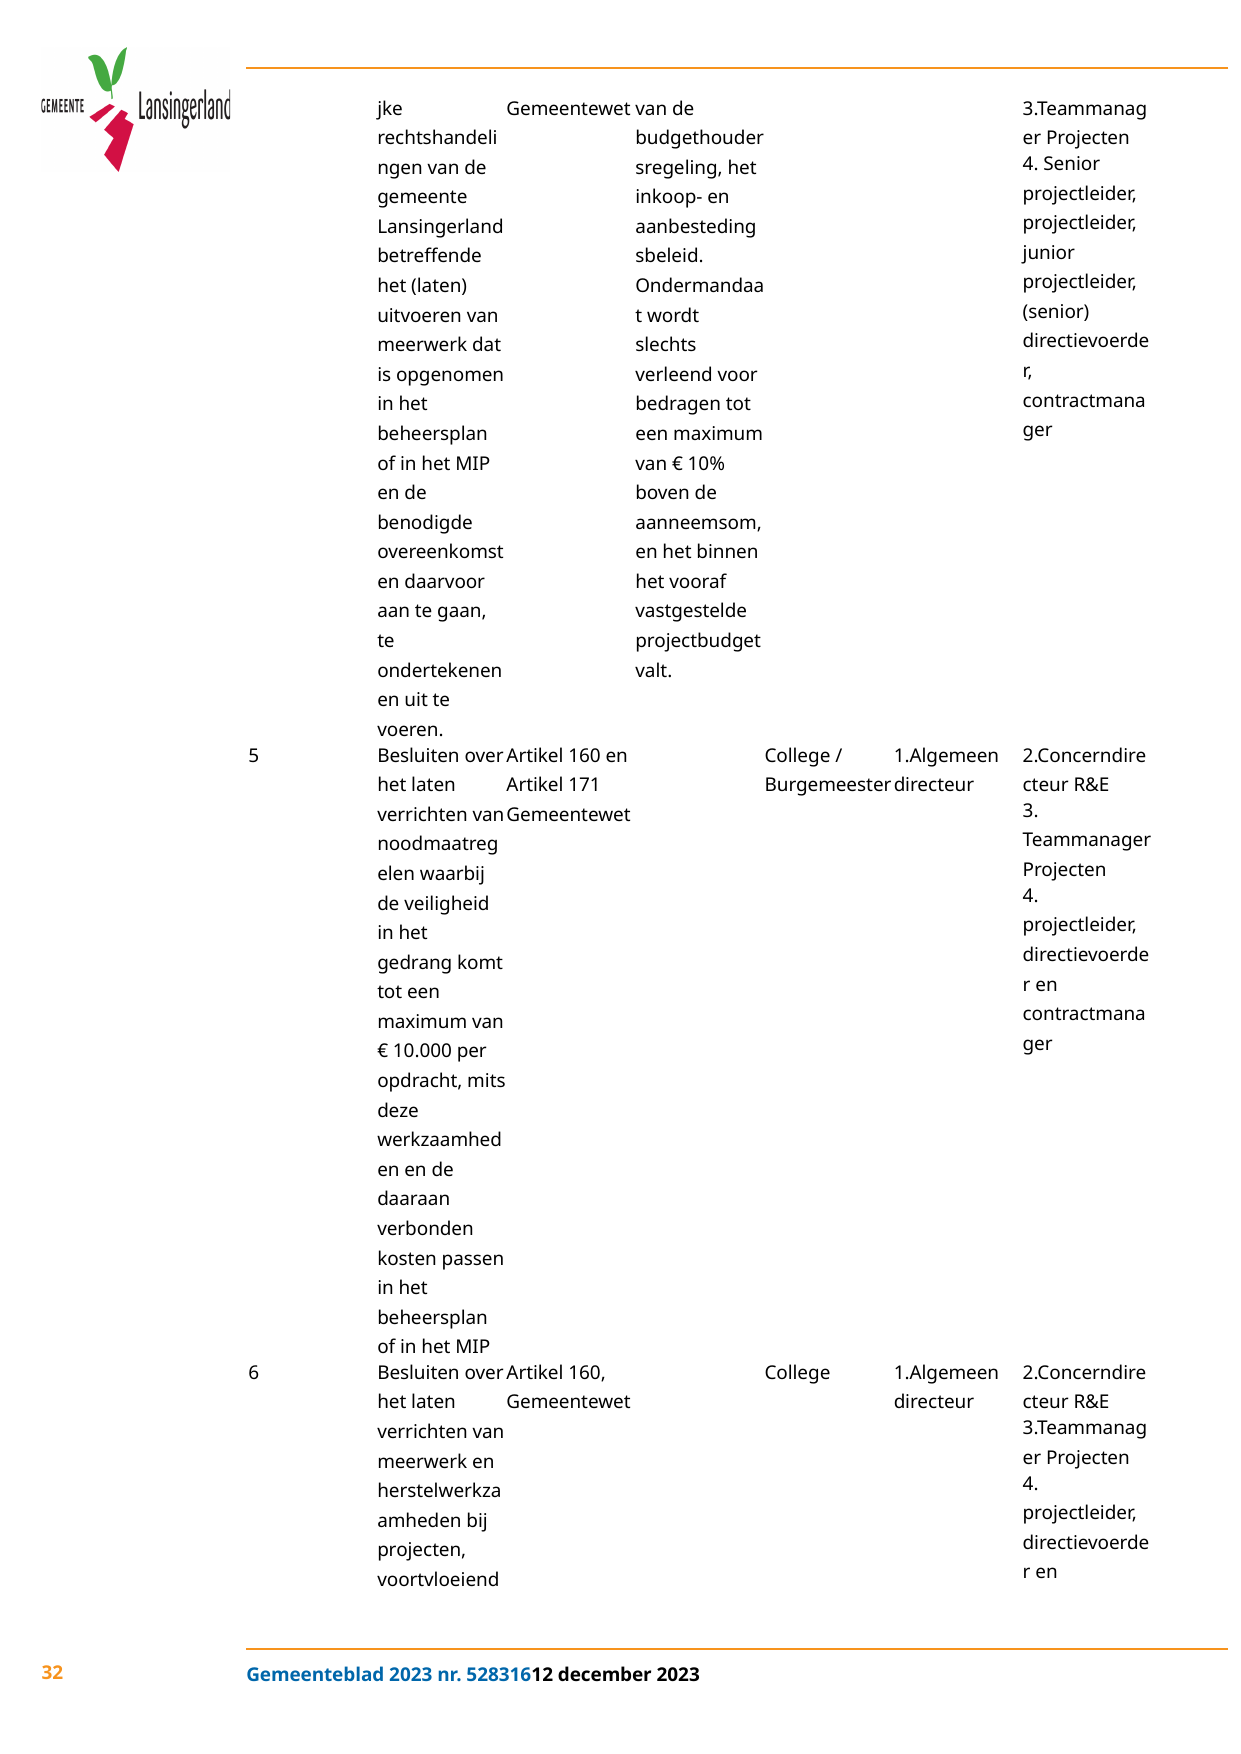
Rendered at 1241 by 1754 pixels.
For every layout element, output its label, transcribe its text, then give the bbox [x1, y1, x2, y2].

table_cell 4. projectleider, directievoerder en contractmanager [1023, 882, 1152, 1359]
table_cell College [764, 1359, 893, 1592]
table_cell Gemeentewet [506, 95, 635, 742]
table_cell 6 [248, 1359, 377, 1592]
table_cell jke rechtshandelingen van de gemeente Lansingerland betreffende het (laten) uitvoeren van meerwerk dat is opgenomen in het beheersplan of in het MIP en de benodigde overeenkomsten daarvoor aan te gaan, te ondertekenen en uit te voeren. [377, 95, 506, 742]
table_cell 5 [248, 742, 377, 1359]
table_cell [248, 95, 377, 742]
table_cell Artikel 160 en Artikel 171 Gemeentewet [506, 742, 635, 1359]
picture [41, 47, 231, 172]
table_cell Artikel 160, Gemeentewet [506, 1359, 635, 1592]
table_cell 3.Teammanager Projecten [1023, 95, 1152, 150]
table_cell [764, 95, 893, 742]
table_cell 4. Senior projectleider, projectleider, junior projectleider, (senior) directievoerder, contractmanager [1023, 150, 1152, 742]
table_cell 2.Concerndirecteur R&E [1023, 742, 1152, 797]
table_cell [635, 742, 764, 1359]
table_cell 4. projectleider, directievoerder en [1023, 1470, 1152, 1592]
table_cell 2.Concerndirecteur R&E [1023, 1359, 1152, 1414]
table_cell College / Burgemeester [764, 742, 893, 1359]
table_cell 3.Teammanager Projecten [1023, 1415, 1152, 1470]
table_cell Besluiten over het laten verrichten van noodmaatregelen waarbij de veiligheid in het gedrang komt tot een maximum van € 10.000 per opdracht, mits deze werkzaamheden en de daaraan verbonden kosten passen in het beheersplan of in het MIP [377, 742, 506, 1359]
table_cell 3. Teammanager Projecten [1023, 797, 1152, 882]
table_cell [635, 1359, 764, 1592]
table_cell Besluiten over het laten verrichten van meerwerk en herstelwerkzaamheden bij projecten, voortvloeiend [377, 1359, 506, 1592]
table_cell 1.Algemeen directeur [894, 1359, 1022, 1592]
table_cell [894, 95, 1022, 742]
table_cell 1.Algemeen directeur [894, 742, 1022, 1359]
table_cell van de budgethoudersregeling, het inkoop- en aanbestedingsbeleid. Ondermandaat wordt slechts verleend voor bedragen tot een maximum van € 10% boven de aanneemsom, en het binnen het vooraf vastgestelde projectbudget valt. [635, 95, 764, 742]
